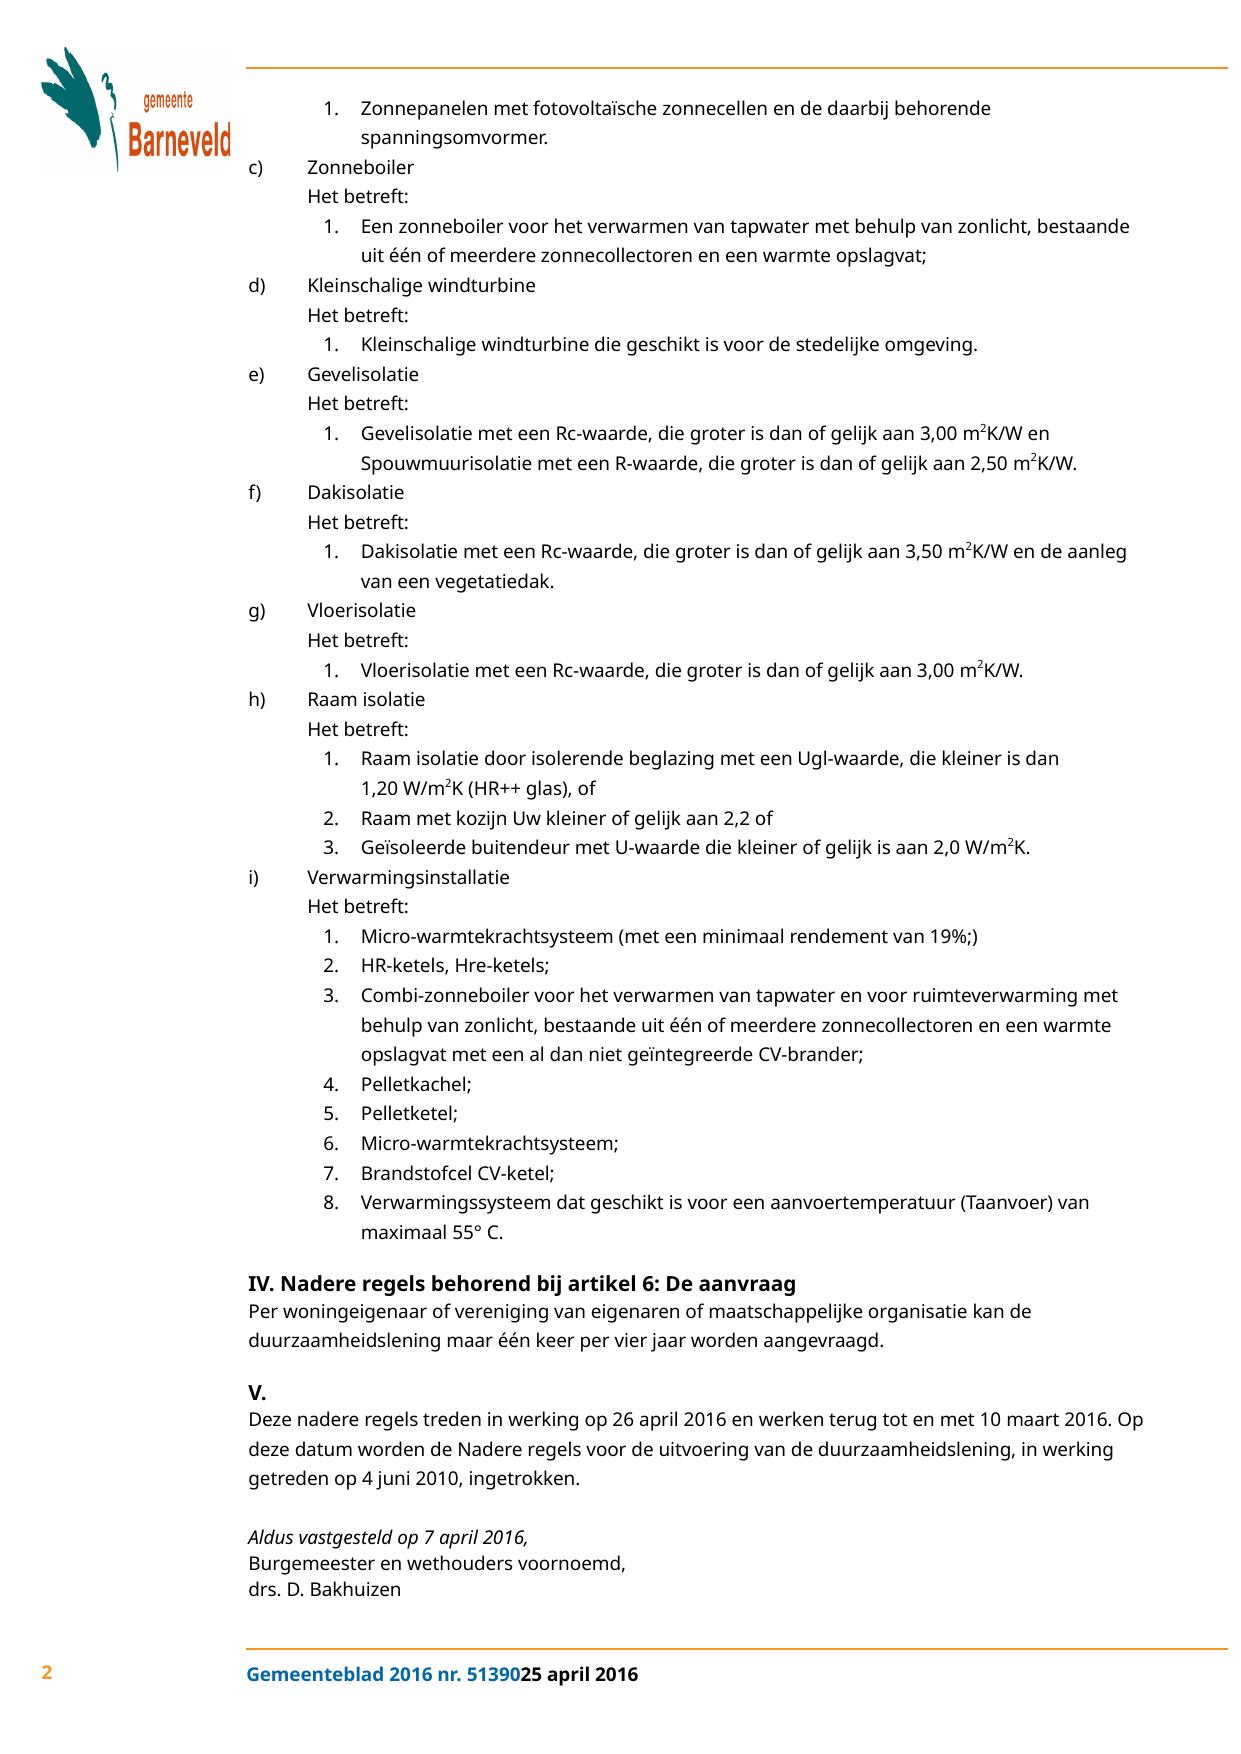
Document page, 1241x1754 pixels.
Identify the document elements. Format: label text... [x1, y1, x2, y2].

list Raam isolatie door isolerende beglazing met een Ugl-waarde, die kleiner is dan 1,20 W/m2K (HR++ glas), of [323, 746, 1152, 801]
list Raam met kozijn Uw kleiner of gelijk aan 2,2 of [323, 805, 1152, 831]
list Brandstofcel CV-ketel; [323, 1160, 1152, 1186]
list Vloerisolatie met een Rc-waarde, die groter is dan of gelijk aan 3,00 m2K/W. [323, 657, 1152, 683]
list Vloerisolatie [248, 598, 1152, 623]
list Zonnepanelen met fotovoltaïsche zonnecellen en de daarbij behorende spanningsomvormer. [323, 95, 1152, 150]
list Kleinschalige windturbine [248, 272, 1152, 298]
text Per woningeigenaar of vereniging van eigenaren of maatschappelijke organisatie kan de duurzaamheidslening maar één keer per vier jaar worden aangevraagd. [248, 1298, 1152, 1353]
text drs. D. Bakhuizen [248, 1576, 1152, 1602]
list Verwarmingsinstallatie [248, 864, 1152, 890]
list Het betreft: [248, 716, 1152, 742]
list Het betreft: [248, 391, 1152, 416]
list Het betreft: [248, 893, 1152, 919]
text V. [248, 1378, 1152, 1406]
list Dakisolatie [248, 479, 1152, 505]
text Deze nadere regels treden in werking op 26 april 2016 en werken terug tot en met 10 maart 2016. Op deze datum worden de Nadere regels voor de uitvoering van de duurzaamheidslening, in werking getreden op 4 juni 2010, ingetrokken. [248, 1406, 1152, 1491]
list Het betreft: [248, 509, 1152, 535]
list Pelletkachel; [323, 1071, 1152, 1097]
list Het betreft: [248, 627, 1152, 653]
text Aldus vastgesteld op 7 april 2016, [248, 1524, 1152, 1550]
list Het betreft: [248, 302, 1152, 328]
list Zonneboiler [248, 154, 1152, 180]
text Burgemeester en wethouders voornoemd, [248, 1550, 1152, 1576]
list Kleinschalige windturbine die geschikt is voor de stedelijke omgeving. [323, 331, 1152, 357]
list Gevelisolatie [248, 361, 1152, 387]
list Dakisolatie met een Rc-waarde, die groter is dan of gelijk aan 3,50 m2K/W en de aanleg van een vegetatiedak. [323, 538, 1152, 594]
list Verwarmingssysteem dat geschikt is voor een aanvoertemperatuur (Taanvoer) van maximaal 55° C. [323, 1189, 1152, 1245]
list Geïsoleerde buitendeur met U-waarde die kleiner of gelijk is aan 2,0 W/m2K. [323, 834, 1152, 860]
text IV. Nadere regels behorend bij artikel 6: De aanvraag [248, 1269, 1152, 1298]
list Het betreft: [248, 183, 1152, 209]
picture [41, 47, 231, 172]
list Micro-warmtekrachtsysteem (met een minimaal rendement van 19%;) [323, 923, 1152, 949]
list HR-ketels, Hre-ketels; [323, 953, 1152, 978]
list Micro-warmtekrachtsysteem; [323, 1130, 1152, 1156]
list Raam isolatie [248, 686, 1152, 712]
list Pelletketel; [323, 1101, 1152, 1126]
list Gevelisolatie met een Rc-waarde, die groter is dan of gelijk aan 3,00 m2K/W en Spouwmuurisolatie met een R-waarde, die groter is dan of gelijk aan 2,50 m2K/W. [323, 420, 1152, 476]
list Combi-zonneboiler voor het verwarmen van tapwater en voor ruimteverwarming met behulp van zonlicht, bestaande uit één of meerdere zonnecollectoren en een warmte opslagvat met een al dan niet geïntegreerde CV-brander; [323, 982, 1152, 1067]
list Een zonneboiler voor het verwarmen van tapwater met behulp van zonlicht, bestaande uit één of meerdere zonnecollectoren en een warmte opslagvat; [323, 213, 1152, 268]
